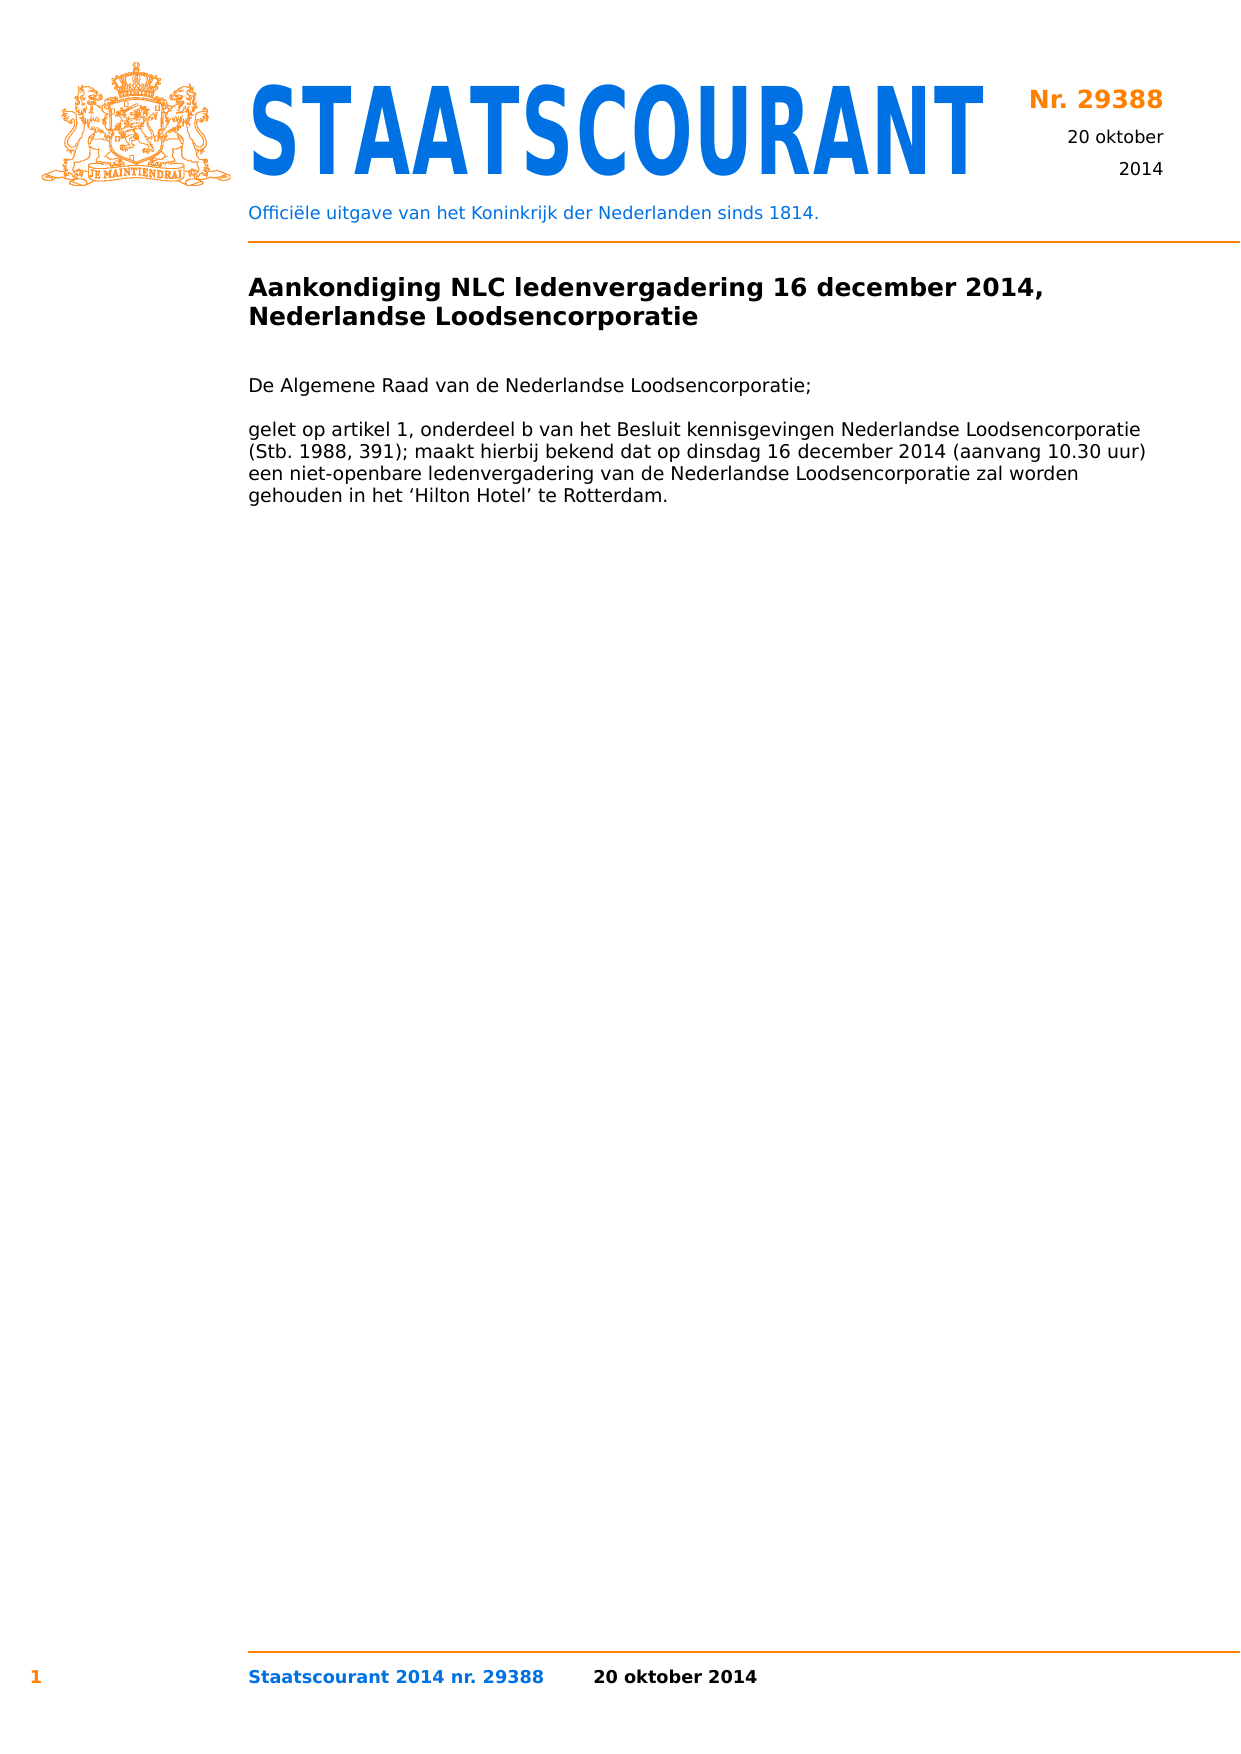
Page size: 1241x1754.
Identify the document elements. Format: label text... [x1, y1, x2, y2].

table_header [25, 62, 248, 241]
table_cell 20 oktober [998, 121, 1240, 153]
table_cell 2014 [998, 153, 1240, 203]
picture [41, 62, 231, 186]
text De Algemene Raad van de Nederlandse Loodsencorporatie; [248, 375, 1163, 397]
table_header Nr. 29388 [998, 62, 1240, 121]
subtitle Aankondiging NLC ledenvergadering 16 december 2014, Nederlandse Loodsencorporatie [248, 273, 1163, 331]
text gelet op artikel 1, onderdeel b van het Besluit kennisgevingen Nederlandse Loodsencorporatie (Stb. 1988, 391); maakt hierbij bekend dat op dinsdag 16 december 2014 (aanvang 10.30 uur) een niet-openbare ledenvergadering van de Nederlandse Loodsencorporatie zal worden gehouden in het ‘Hilton Hotel’ te Rotterdam. [248, 419, 1163, 507]
table_cell Officiële uitgave van het Koninkrijk der Nederlanden sinds 1814. [248, 203, 1240, 241]
table_header STAATSCOURANT [248, 62, 998, 203]
